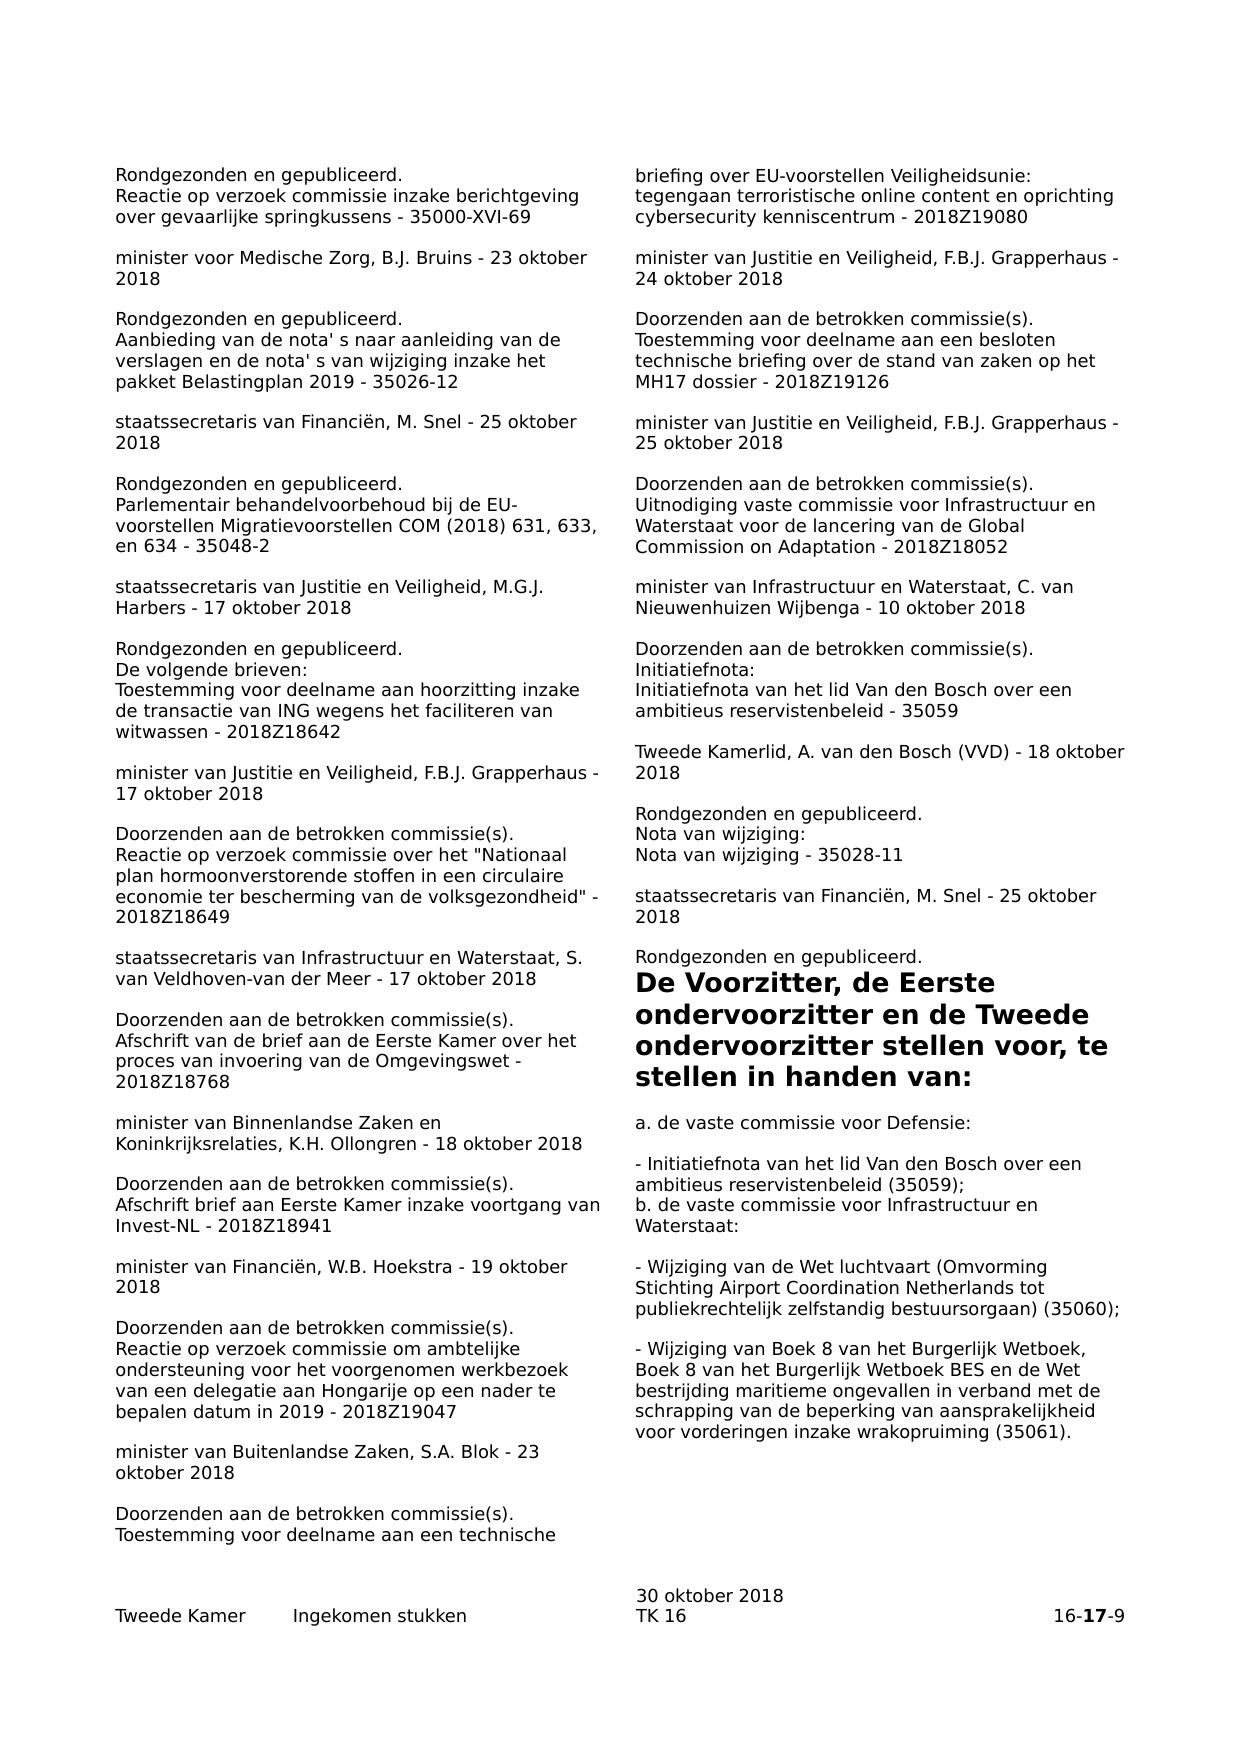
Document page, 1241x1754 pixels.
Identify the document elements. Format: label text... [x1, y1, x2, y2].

text Toestemming voor deelname aan een besloten technische briefing over de stand van zaken op het MH17 dossier - 2018Z19126 [635, 330, 1125, 392]
text Aanbieding van de nota' s naar aanleiding van de verslagen en de nota' s van wijziging inzake het pakket Belastingplan 2019 - 35026-12 [115, 330, 605, 392]
text - Wijziging van Boek 8 van het Burgerlijk Wetboek, Boek 8 van het Burgerlijk Wetboek BES en de Wet bestrijding maritieme ongevallen in verband met de schrapping van de beperking van aansprakelijkheid voor vorderingen inzake wrakopruiming (35061). [635, 1339, 1125, 1443]
text staatssecretaris van Justitie en Veiligheid, M.G.J. Harbers - 17 oktober 2018 [115, 577, 605, 618]
text Doorzenden aan de betrokken commissie(s). [115, 1504, 605, 1524]
text Doorzenden aan de betrokken commissie(s). [115, 824, 605, 845]
text Doorzenden aan de betrokken commissie(s). [115, 1174, 605, 1195]
text Doorzenden aan de betrokken commissie(s). [115, 1009, 605, 1030]
text briefing over EU-voorstellen Veiligheidsunie: tegengaan terroristische online content en oprichting cybersecurity kenniscentrum - 2018Z19080 [635, 165, 1125, 228]
title De Voorzitter, de Eerste ondervoorzitter en de Tweede ondervoorzitter stellen voor, te stellen in handen van: [635, 968, 1125, 1093]
text Rondgezonden en gepubliceerd. [115, 165, 605, 186]
text minister voor Medische Zorg, B.J. Bruins - 23 oktober 2018 [115, 248, 605, 289]
text Reactie op verzoek commissie over het "Nationaal plan hormoonverstorende stoffen in een circulaire economie ter bescherming van de volksgezondheid" - 2018Z18649 [115, 845, 605, 928]
text Doorzenden aan de betrokken commissie(s). [115, 1318, 605, 1339]
text Rondgezonden en gepubliceerd. [115, 309, 605, 330]
text minister van Buitenlandse Zaken, S.A. Blok - 23 oktober 2018 [115, 1442, 605, 1484]
text Doorzenden aan de betrokken commissie(s). [635, 309, 1125, 330]
text Rondgezonden en gepubliceerd. [115, 474, 605, 494]
text Rondgezonden en gepubliceerd. [635, 947, 1125, 968]
text Doorzenden aan de betrokken commissie(s). [635, 474, 1125, 495]
text Reactie op verzoek commissie om ambtelijke ondersteuning voor het voorgenomen werkbezoek van een delegatie aan Hongarije op een nader te bepalen datum in 2019 - 2018Z19047 [115, 1339, 605, 1422]
text staatssecretaris van Infrastructuur en Waterstaat, S. van Veldhoven-van der Meer - 17 oktober 2018 [115, 948, 605, 989]
text - Initiatiefnota van het lid Van den Bosch over een ambitieus reservistenbeleid (35059); [635, 1154, 1125, 1195]
text minister van Financiën, W.B. Hoekstra - 19 oktober 2018 [115, 1257, 605, 1298]
text minister van Justitie en Veiligheid, F.B.J. Grapperhaus - 17 oktober 2018 [115, 763, 605, 804]
text Doorzenden aan de betrokken commissie(s). [635, 639, 1125, 659]
text Parlementair behandelvoorbehoud bij de EU-voorstellen Migratievoorstellen COM (2018) 631, 633, en 634 - 35048-2 [115, 494, 605, 557]
text Initiatiefnota van het lid Van den Bosch over een ambitieus reservistenbeleid - 35059 [635, 680, 1125, 722]
text minister van Binnenlandse Zaken en Koninkrijksrelaties, K.H. Ollongren - 18 oktober 2018 [115, 1113, 605, 1154]
text minister van Justitie en Veiligheid, F.B.J. Grapperhaus - 25 oktober 2018 [635, 412, 1125, 454]
text Afschrift van de brief aan de Eerste Kamer over het proces van invoering van de Omgevingswet - 2018Z18768 [115, 1030, 605, 1093]
text b. de vaste commissie voor Infrastructuur en Waterstaat: [635, 1195, 1125, 1237]
text Toestemming voor deelname aan een technische [115, 1524, 605, 1545]
text Uitnodiging vaste commissie voor Infrastructuur en Waterstaat voor de lancering van de Global Commission on Adaptation - 2018Z18052 [635, 495, 1125, 557]
text Initiatiefnota: [635, 659, 1125, 680]
text staatssecretaris van Financiën, M. Snel - 25 oktober 2018 [115, 412, 605, 454]
text staatssecretaris van Financiën, M. Snel - 25 oktober 2018 [635, 886, 1125, 927]
text Afschrift brief aan Eerste Kamer inzake voortgang van Invest-NL - 2018Z18941 [115, 1195, 605, 1237]
text minister van Infrastructuur en Waterstaat, C. van Nieuwenhuizen Wijbenga - 10 oktober 2018 [635, 577, 1125, 619]
text Nota van wijziging: [635, 824, 1125, 845]
text Tweede Kamerlid, A. van den Bosch (VVD) - 18 oktober 2018 [635, 742, 1125, 783]
text Rondgezonden en gepubliceerd. [115, 638, 605, 659]
text a. de vaste commissie voor Defensie: [635, 1113, 1125, 1134]
text Toestemming voor deelname aan hoorzitting inzake de transactie van ING wegens het faciliteren van witwassen - 2018Z18642 [115, 680, 605, 743]
text minister van Justitie en Veiligheid, F.B.J. Grapperhaus - 24 oktober 2018 [635, 248, 1125, 289]
text - Wijziging van de Wet luchtvaart (Omvorming Stichting Airport Coordination Netherlands tot publiekrechtelijk zelfstandig bestuursorgaan) (35060); [635, 1257, 1125, 1319]
text De volgende brieven: [115, 659, 605, 680]
text Reactie op verzoek commissie inzake berichtgeving over gevaarlijke springkussens - 35000-XVI-69 [115, 186, 605, 228]
text Rondgezonden en gepubliceerd. [635, 803, 1125, 824]
text Nota van wijziging - 35028-11 [635, 845, 1125, 866]
